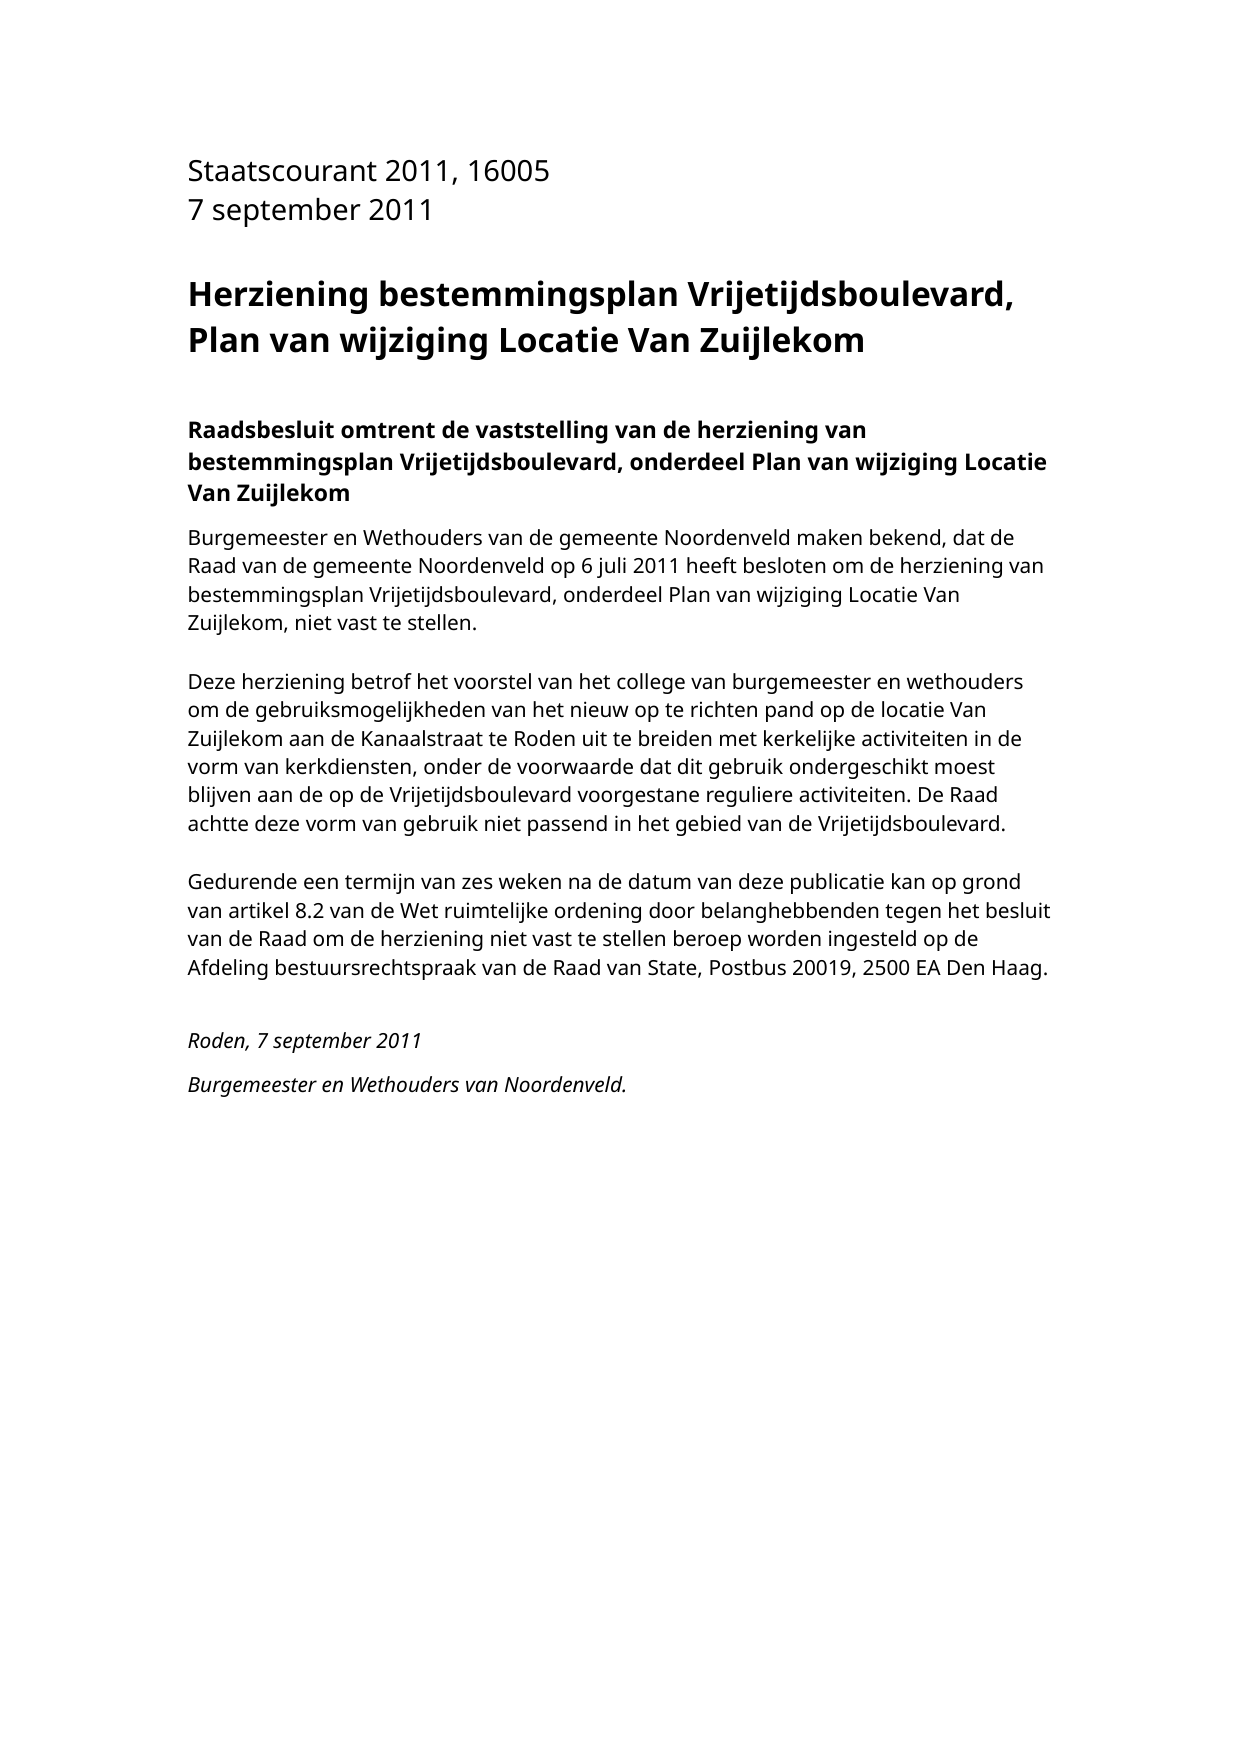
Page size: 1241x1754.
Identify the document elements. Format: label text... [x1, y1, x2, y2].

text Burgemeester en Wethouders van de gemeente Noordenveld maken bekend, dat de Raad van de gemeente Noordenveld op 6 juli 2011 heeft besloten om de herziening van bestemmingsplan Vrijetijdsboulevard, onderdeel Plan van wijziging Locatie Van Zuijlekom, niet vast te stellen. [187, 523, 1053, 637]
subtitle Herziening bestemmingsplan Vrijetijdsboulevard, Plan van wijziging Locatie Van Zuijlekom [187, 271, 1053, 362]
text Gedurende een termijn van zes weken na de datum van deze publicatie kan op grond van artikel 8.2 van de Wet ruimtelijke ordening door belanghebbenden tegen het besluit van de Raad om de herziening niet vast te stellen beroep worden ingesteld op de Afdeling bestuursrechtspraak van de Raad van State, Postbus 20019, 2500 EA Den Haag. [187, 867, 1053, 981]
text Burgemeester en Wethouders van Noordenveld. [187, 1070, 1053, 1098]
text Roden, 7 september 2011 [187, 1026, 1053, 1055]
text Staatscourant 2011, 16005 [187, 150, 1053, 190]
text 7 september 2011 [187, 190, 1053, 229]
text Deze herziening betrof het voorstel van het college van burgemeester en wethouders om de gebruiksmogelijkheden van het nieuw op te richten pand op de locatie Van Zuijlekom aan de Kanaalstraat te Roden uit te breiden met kerkelijke activiteiten in de vorm van kerkdiensten, onder de voorwaarde dat dit gebruik ondergeschikt moest blijven aan de op de Vrijetijdsboulevard voorgestane reguliere activiteiten. De Raad achtte deze vorm van gebruik niet passend in het gebied van de Vrijetijdsboulevard. [187, 667, 1053, 837]
subtitle Raadsbesluit omtrent de vaststelling van de herziening van bestemmingsplan Vrijetijdsboulevard, onderdeel Plan van wijziging Locatie Van Zuijlekom [187, 414, 1053, 508]
